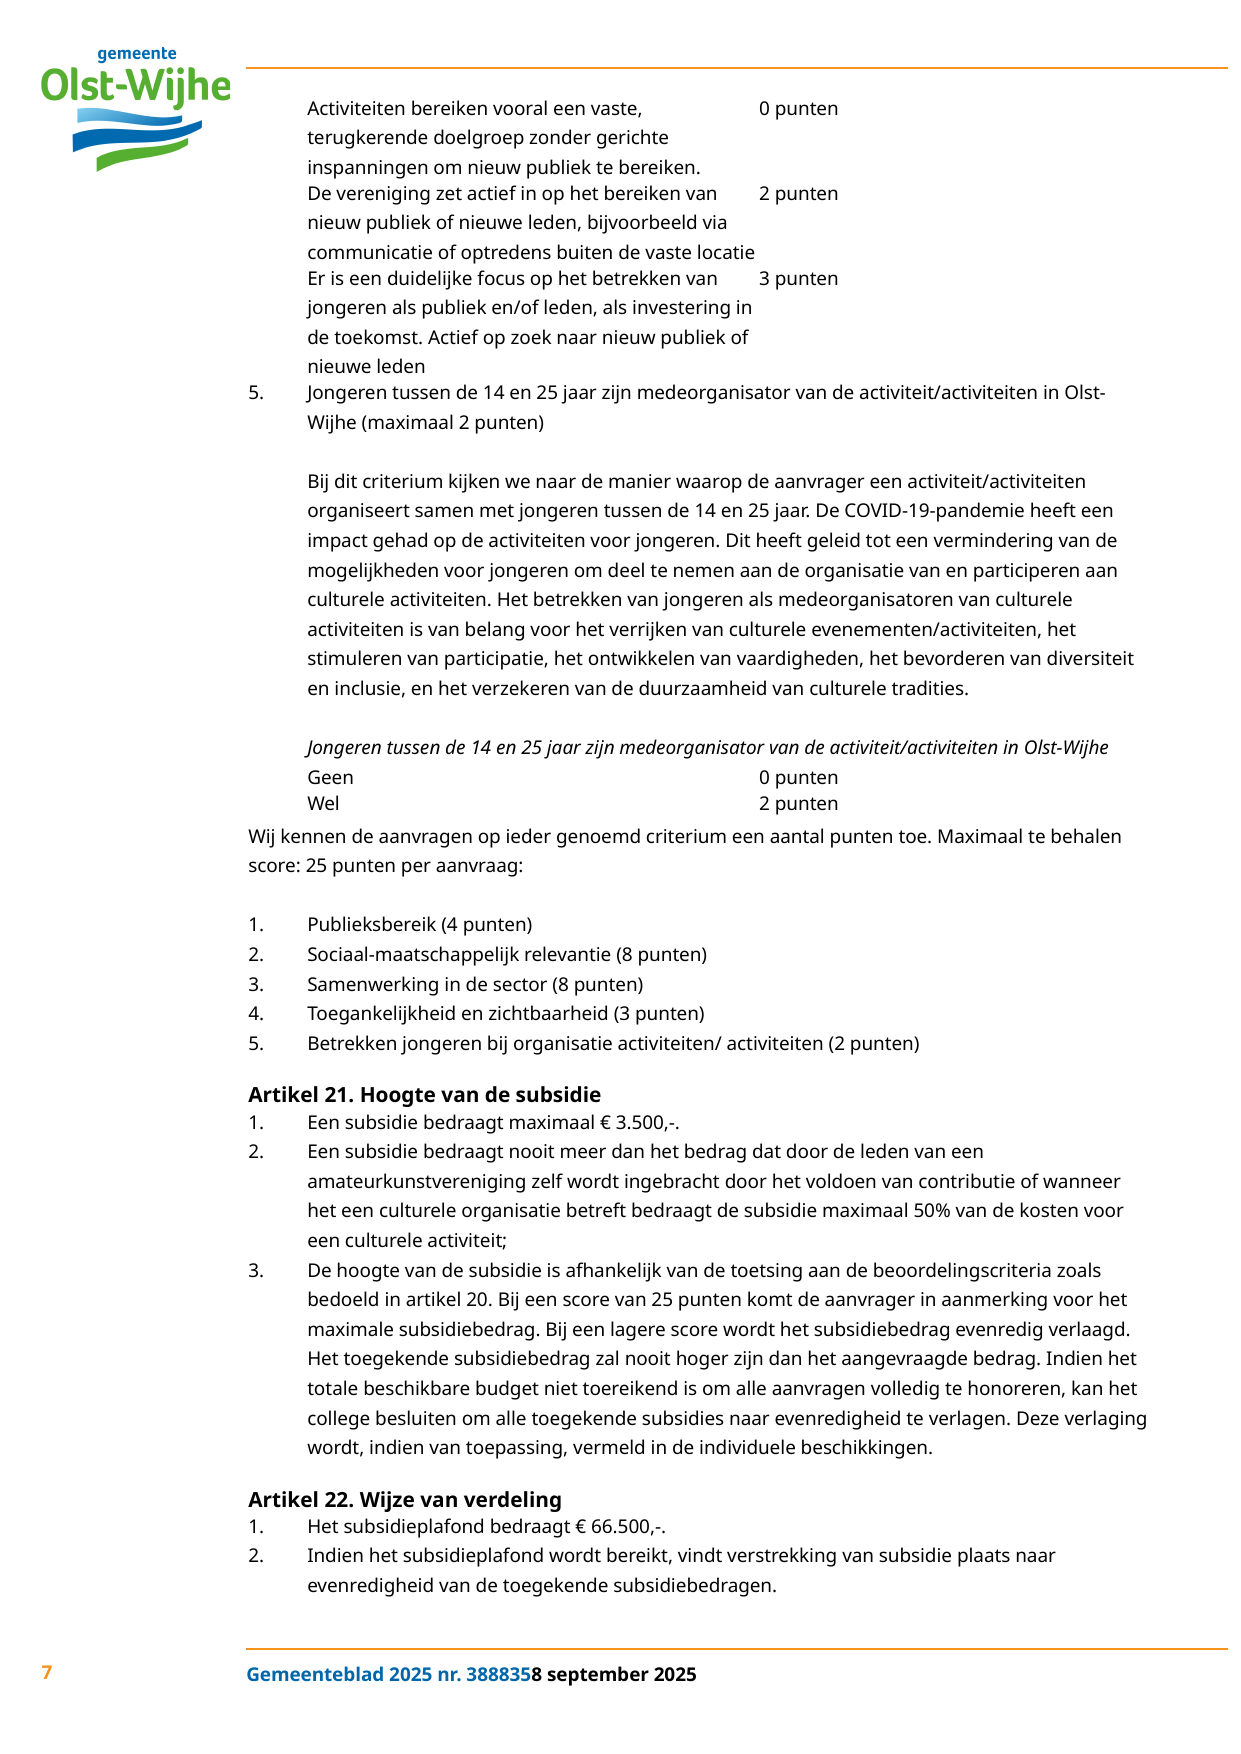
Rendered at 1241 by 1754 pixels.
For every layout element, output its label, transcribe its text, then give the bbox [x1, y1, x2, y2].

list Bij dit criterium kijken we naar de manier waarop de aanvrager een activiteit/activiteiten organiseert samen met jongeren tussen de 14 en 25 jaar. De COVID-19-pandemie heeft een impact gehad op de activiteiten voor jongeren. Dit heeft geleid tot een vermindering van de mogelijkheden voor jongeren om deel te nemen aan de organisatie van en participeren aan culturele activiteiten. Het betrekken van jongeren als medeorganisatoren van culturele activiteiten is van belang voor het verrijken van culturele evenementen/activiteiten, het stimuleren van participatie, het ontwikkelen van vaardigheden, het bevorderen van diversiteit en inclusie, en het verzekeren van de duurzaamheid van culturele tradities. [248, 468, 1152, 701]
list Sociaal-maatschappelijk relevantie (8 punten) [248, 941, 1152, 967]
list Publieksbereik (4 punten) [248, 912, 1152, 937]
table_cell Er is een duidelijke focus op het betrekken van jongeren als publiek en/of leden, als investering in de toekomst. Actief op zoek naar nieuw publiek of nieuwe leden [307, 265, 759, 379]
text Artikel 21. Hoogte van de subsidie [248, 1080, 1152, 1109]
list Samenwerking in de sector (8 punten) [248, 971, 1152, 997]
table_header Activiteiten bereiken vooral een vaste, terugkerende doelgroep zonder gerichte inspanningen om nieuw publiek te bereiken. [307, 95, 759, 180]
table_cell 2 punten [759, 790, 1211, 815]
list Een subsidie bedraagt maximaal € 3.500,-. [248, 1109, 1152, 1134]
list Jongeren tussen de 14 en 25 jaar zijn medeorganisator van de activiteit/activiteiten in Olst-Wijhe (maximaal 2 punten) [248, 379, 1152, 434]
list Betrekken jongeren bij organisatie activiteiten/ activiteiten (2 punten) [248, 1030, 1152, 1056]
table_cell De vereniging zet actief in op het bereiken van nieuw publiek of nieuwe leden, bijvoorbeeld via communicatie of optredens buiten de vaste locatie [307, 180, 759, 265]
list De hoogte van de subsidie is afhankelijk van de toetsing aan de beoordelingscriteria zoals bedoeld in artikel 20. Bij een score van 25 punten komt de aanvrager in aanmerking voor het maximale subsidiebedrag. Bij een lagere score wordt het subsidiebedrag evenredig verlaagd. Het toegekende subsidiebedrag zal nooit hoger zijn dan het aangevraagde bedrag. Indien het totale beschikbare budget niet toereikend is om alle aanvragen volledig te honoreren, kan het college besluiten om alle toegekende subsidies naar evenredigheid te verlagen. Deze verlaging wordt, indien van toepassing, vermeld in de individuele beschikkingen. [248, 1257, 1152, 1460]
list Toegankelijkheid en zichtbaarheid (3 punten) [248, 1000, 1152, 1026]
list Indien het subsidieplafond wordt bereikt, vindt verstrekking van subsidie plaats naar evenredigheid van de toegekende subsidiebedragen. [248, 1543, 1152, 1598]
text Wij kennen de aanvragen op ieder genoemd criterium een aantal punten toe. Maximaal te behalen score: 25 punten per aanvraag: [248, 823, 1152, 878]
text Artikel 22. Wijze van verdeling [248, 1485, 1152, 1513]
list Een subsidie bedraagt nooit meer dan het bedrag dat door de leden van een amateurkunstvereniging zelf wordt ingebracht door het voldoen van contributie of wanneer het een culturele organisatie betreft bedraagt de subsidie maximaal 50% van de kosten voor een culturele activiteit; [248, 1138, 1152, 1253]
table_header 0 punten [759, 95, 1211, 180]
table_cell 3 punten [759, 265, 1211, 379]
table_cell 2 punten [759, 180, 1211, 265]
table_cell Wel [307, 790, 759, 815]
table_header Geen [307, 764, 759, 790]
table_header 0 punten [759, 764, 1211, 790]
list Het subsidieplafond bedraagt € 66.500,-. [248, 1513, 1152, 1539]
list Jongeren tussen de 14 en 25 jaar zijn medeorganisator van de activiteit/activiteiten in Olst-Wijhe [248, 734, 1152, 760]
picture [41, 47, 231, 172]
